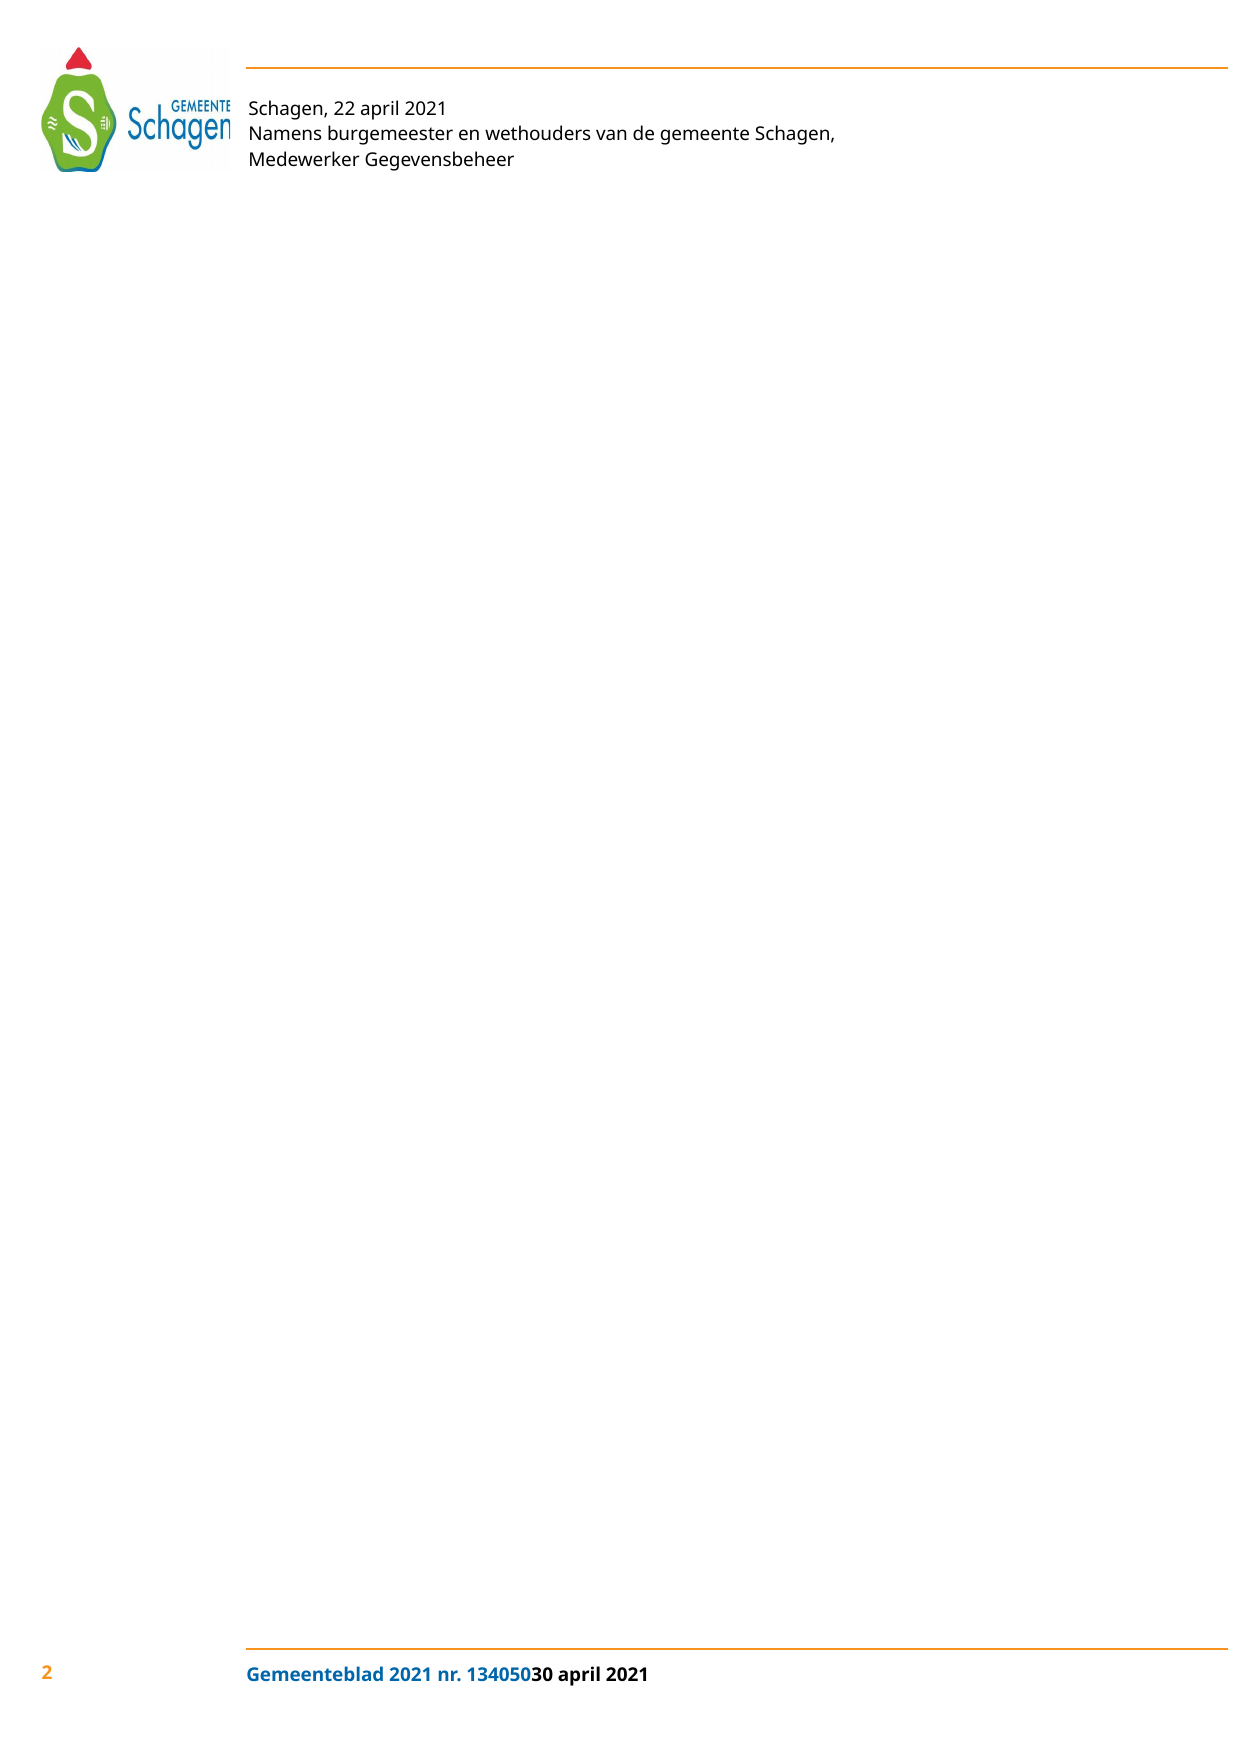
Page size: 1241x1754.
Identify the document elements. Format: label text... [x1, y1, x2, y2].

text Medewerker Gegevensbeheer [248, 146, 1152, 172]
text Namens burgemeester en wethouders van de gemeente Schagen, [248, 121, 1152, 146]
text Schagen, 22 april 2021 [248, 95, 1152, 121]
picture [41, 47, 231, 172]
